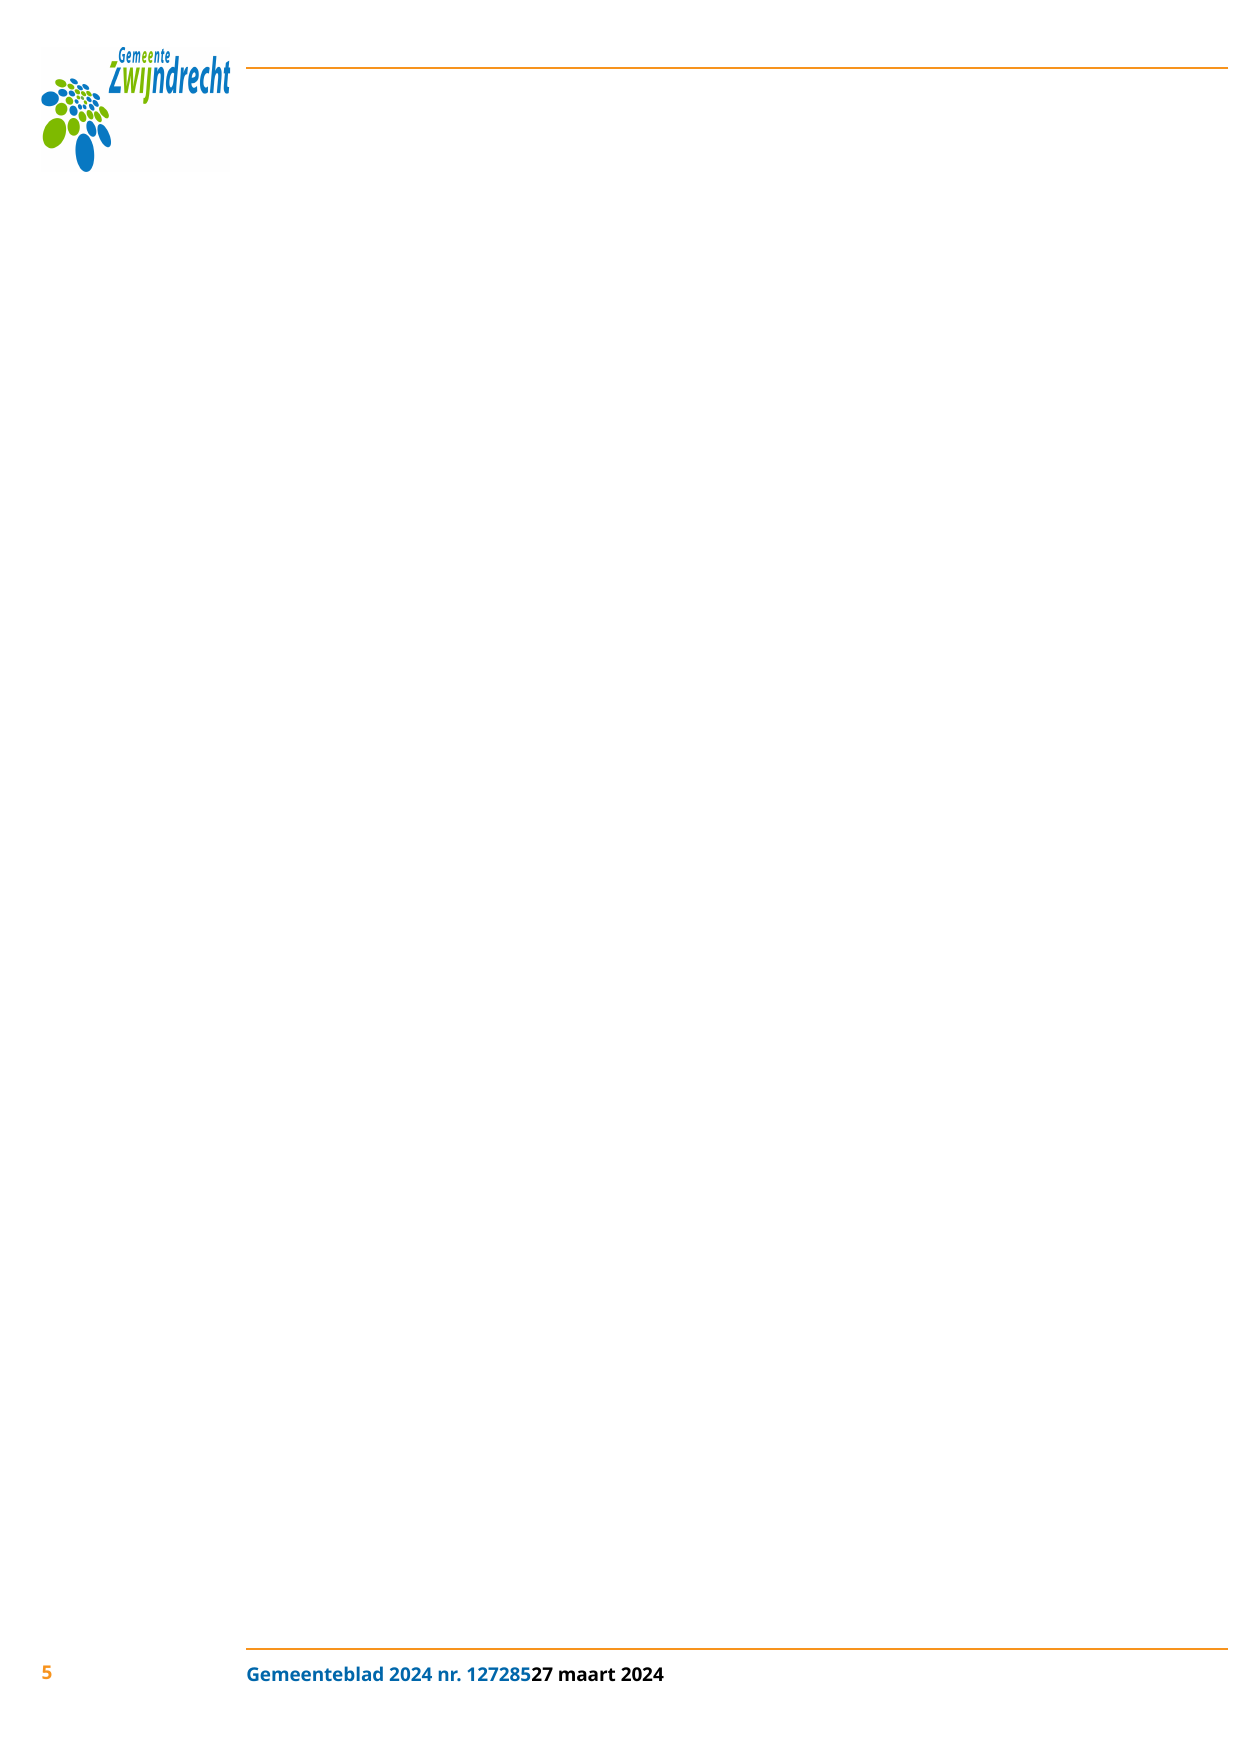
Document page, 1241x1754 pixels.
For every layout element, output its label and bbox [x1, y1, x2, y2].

picture [41, 47, 231, 172]
